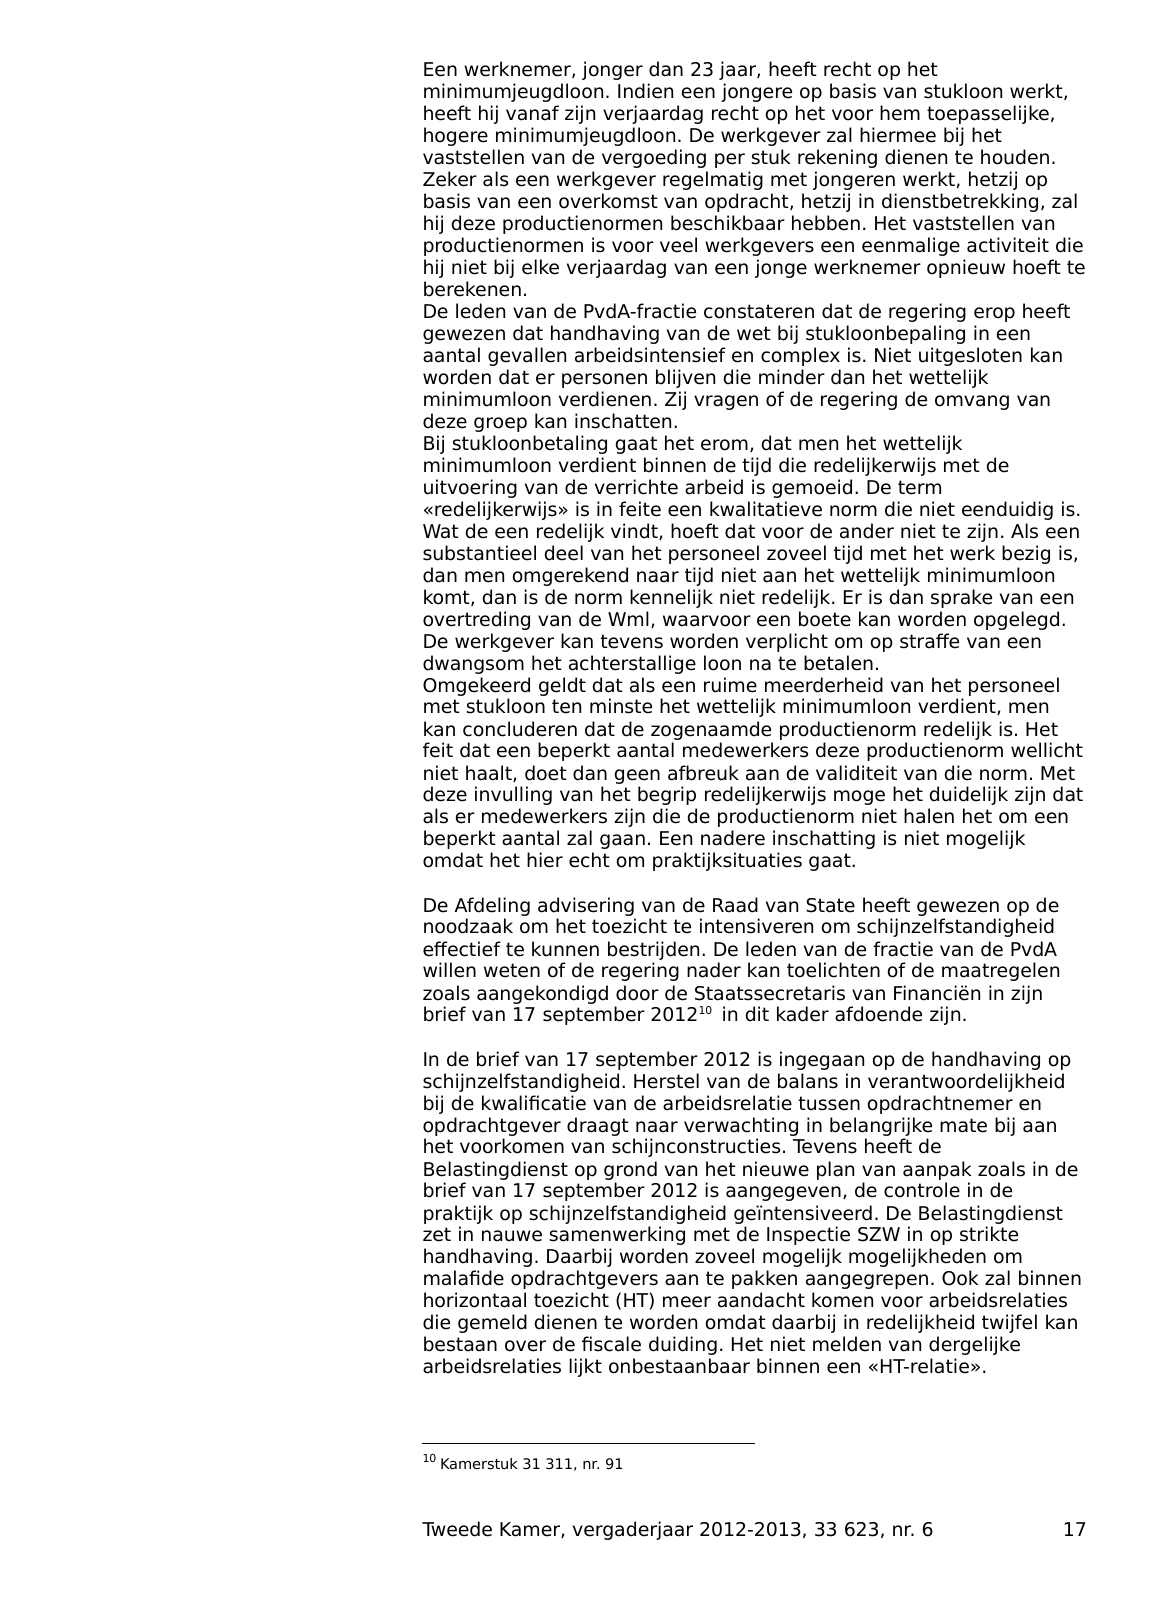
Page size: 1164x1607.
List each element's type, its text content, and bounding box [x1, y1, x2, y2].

text De leden van de PvdA-fractie constateren dat de regering erop heeft gewezen dat handhaving van de wet bij stukloonbepaling in een aantal gevallen arbeidsintensief en complex is. Niet uitgesloten kan worden dat er personen blijven die minder dan het wettelijk minimumloon verdienen. Zij vragen of de regering de omvang van deze groep kan inschatten. [422, 301, 1087, 433]
text In de brief van 17 september 2012 is ingegaan op de handhaving op schijnzelfstandigheid. Herstel van de balans in verantwoordelijkheid bij de kwalificatie van de arbeidsrelatie tussen opdrachtnemer en opdrachtgever draagt naar verwachting in belangrijke mate bij aan het voorkomen van schijnconstructies. Tevens heeft de Belastingdienst op grond van het nieuwe plan van aanpak zoals in de brief van 17 september 2012 is aangegeven, de controle in de praktijk op schijnzelfstandigheid geïntensiveerd. De Belastingdienst zet in nauwe samenwerking met de Inspectie SZW in op strikte handhaving. Daarbij worden zoveel mogelijk mogelijkheden om malafide opdrachtgevers aan te pakken aangegrepen. Ook zal binnen horizontaal toezicht (HT) meer aandacht komen voor arbeidsrelaties die gemeld dienen te worden omdat daarbij in redelijkheid twijfel kan bestaan over de fiscale duiding. Het niet melden van dergelijke arbeidsrelaties lijkt onbestaanbaar binnen een «HT-relatie». [422, 1048, 1087, 1378]
text Een werknemer, jonger dan 23 jaar, heeft recht op het minimumjeugdloon. Indien een jongere op basis van stukloon werkt, heeft hij vanaf zijn verjaardag recht op het voor hem toepasselijke, hogere minimumjeugdloon. De werkgever zal hiermee bij het vaststellen van de vergoeding per stuk rekening dienen te houden. Zeker als een werkgever regelmatig met jongeren werkt, hetzij op basis van een overkomst van opdracht, hetzij in dienstbetrekking, zal hij deze productienormen beschikbaar hebben. Het vaststellen van productienormen is voor veel werkgevers een eenmalige activiteit die hij niet bij elke verjaardag van een jonge werknemer opnieuw hoeft te berekenen. [422, 59, 1087, 301]
text Bij stukloonbetaling gaat het erom, dat men het wettelijk minimumloon verdient binnen de tijd die redelijkerwijs met de uitvoering van de verrichte arbeid is gemoeid. De term «redelijkerwijs» is in feite een kwalitatieve norm die niet eenduidig is. Wat de een redelijk vindt, hoeft dat voor de ander niet te zijn. Als een substantieel deel van het personeel zoveel tijd met het werk bezig is, dan men omgerekend naar tijd niet aan het wettelijk minimumloon komt, dan is de norm kennelijk niet redelijk. Er is dan sprake van een overtreding van de Wml, waarvoor een boete kan worden opgelegd. De werkgever kan tevens worden verplicht om op straffe van een dwangsom het achterstallige loon na te betalen. [422, 433, 1087, 674]
text Omgekeerd geldt dat als een ruime meerderheid van het personeel met stukloon ten minste het wettelijk minimumloon verdient, men kan concluderen dat de zogenaamde productienorm redelijk is. Het feit dat een beperkt aantal medewerkers deze productienorm wellicht niet haalt, doet dan geen afbreuk aan de validiteit van die norm. Met deze invulling van het begrip redelijkerwijs moge het duidelijk zijn dat als er medewerkers zijn die de productienorm niet halen het om een beperkt aantal zal gaan. Een nadere inschatting is niet mogelijk omdat het hier echt om praktijksituaties gaat. [422, 674, 1087, 872]
text De Afdeling advisering van de Raad van State heeft gewezen op de noodzaak om het toezicht te intensiveren om schijnzelfstandigheid effectief te kunnen bestrijden. De leden van de fractie van de PvdA willen weten of de regering nader kan toelichten of de maatregelen zoals aangekondigd door de Staatssecretaris van Financiën in zijn brief van 17 september 2012 in dit kader afdoende zijn. [422, 894, 1087, 1026]
text Kamerstuk 31 311, nr. 91 [422, 1452, 1087, 1474]
